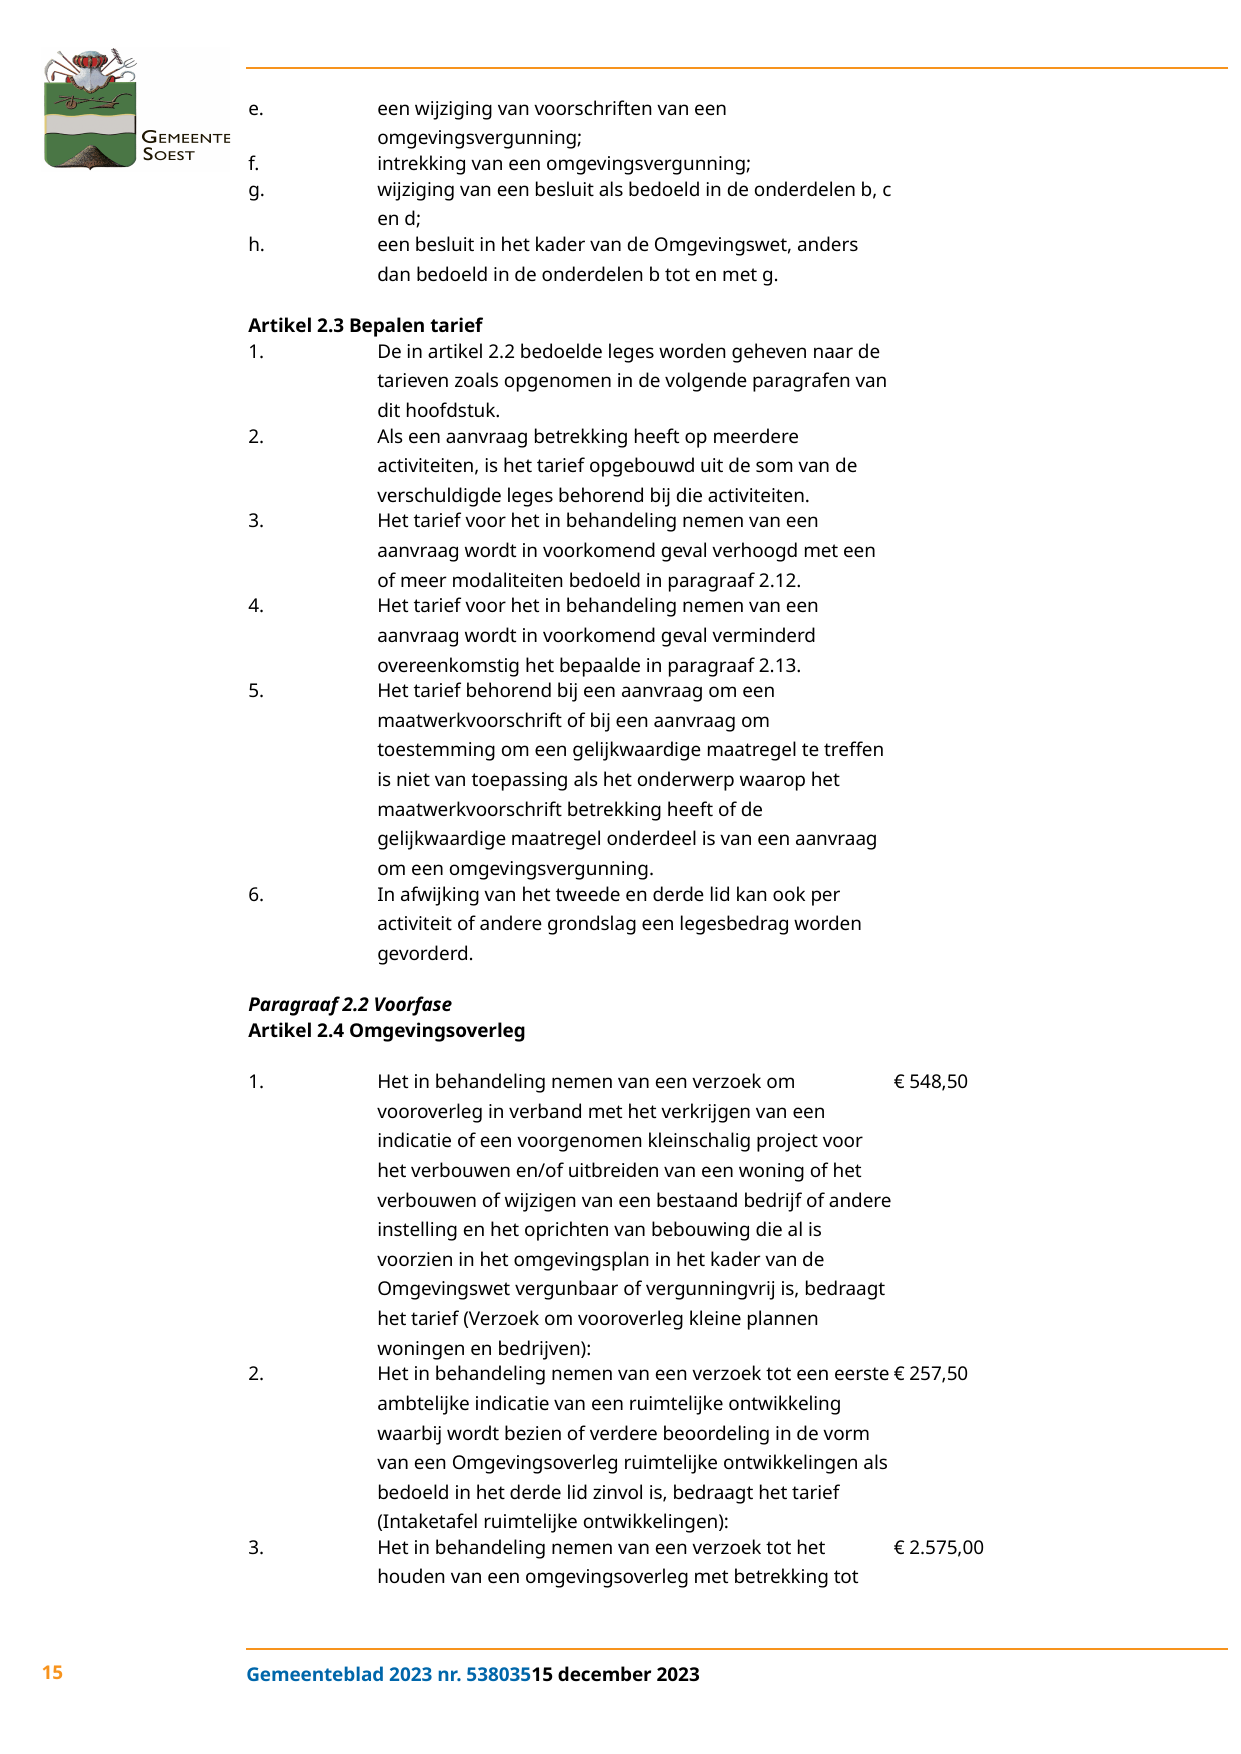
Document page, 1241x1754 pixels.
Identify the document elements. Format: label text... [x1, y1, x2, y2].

table_cell [248, 1043, 893, 1068]
table_cell 2. [248, 423, 377, 508]
table_cell wijziging van een besluit als bedoeld in de onderdelen b, c en d; [377, 176, 893, 231]
table_cell [894, 95, 1152, 150]
table_cell 5. [248, 678, 377, 881]
table_cell h. [248, 231, 377, 286]
table_cell De in artikel 2.2 bedoelde leges worden geheven naar de tarieven zoals opgenomen in de volgende paragrafen van dit hoofdstuk. [377, 338, 893, 423]
table_cell [894, 678, 1152, 881]
table_cell Het in behandeling nemen van een verzoek tot het houden van een omgevingsoverleg met betrekking tot [377, 1534, 893, 1589]
table_cell [894, 286, 1152, 312]
table_cell [894, 1043, 1152, 1068]
table_cell [894, 991, 1152, 1017]
table_cell 3. [248, 1534, 377, 1589]
table_cell € 548,50 [894, 1069, 1152, 1361]
table_cell [894, 150, 1152, 176]
table_cell Het in behandeling nemen van een verzoek om vooroverleg in verband met het verkrijgen van een indicatie of een voorgenomen kleinschalig project voor het verbouwen en/of uitbreiden van een woning of het verbouwen of wijzigen van een bestaand bedrijf of andere instelling en het oprichten van bebouwing die al is voorzien in het omgevingsplan in het kader van de Omgevingswet vergunbaar of vergunningvrij is, bedraagt het tarief (Verzoek om vooroverleg kleine plannen woningen en bedrijven): [377, 1069, 893, 1361]
table_cell [894, 176, 1152, 231]
table_cell een besluit in het kader van de Omgevingswet, anders dan bedoeld in de onderdelen b tot en met g. [377, 231, 893, 286]
table_cell [894, 593, 1152, 677]
table_cell 6. [248, 881, 377, 966]
table_cell e. [248, 95, 377, 150]
table_cell Artikel 2.3 Bepalen tarief [248, 312, 893, 338]
table_cell een wijziging van voorschriften van een omgevingsvergunning; [377, 95, 893, 150]
table_cell Artikel 2.4 Omgevingsoverleg [248, 1017, 893, 1043]
table_cell Het tarief voor het in behandeling nemen van een aanvraag wordt in voorkomend geval verminderd overeenkomstig het bepaalde in paragraaf 2.13. [377, 593, 893, 677]
table_cell € 257,50 [894, 1361, 1152, 1534]
table_cell [894, 1017, 1152, 1043]
table_cell [894, 423, 1152, 508]
table_cell € 2.575,00 [894, 1534, 1152, 1589]
table_cell [248, 966, 893, 991]
table_cell Als een aanvraag betrekking heeft op meerdere activiteiten, is het tarief opgebouwd uit de som van de verschuldigde leges behorend bij die activiteiten. [377, 423, 893, 508]
table_cell f. [248, 150, 377, 176]
table_cell 3. [248, 508, 377, 593]
table_cell 2. [248, 1361, 377, 1534]
table_cell Het in behandeling nemen van een verzoek tot een eerste ambtelijke indicatie van een ruimtelijke ontwikkeling waarbij wordt bezien of verdere beoordeling in de vorm van een Omgevingsoverleg ruimtelijke ontwikkelingen als bedoeld in het derde lid zinvol is, bedraagt het tarief (Intaketafel ruimtelijke ontwikkelingen): [377, 1361, 893, 1534]
table_cell [894, 231, 1152, 286]
table_cell [894, 966, 1152, 991]
table_cell 1. [248, 338, 377, 423]
table_cell [248, 286, 893, 312]
table_cell In afwijking van het tweede en derde lid kan ook per activiteit of andere grondslag een legesbedrag worden gevorderd. [377, 881, 893, 966]
table_cell Paragraaf 2.2 Voorfase [248, 991, 893, 1017]
table_cell [894, 508, 1152, 593]
table_cell intrekking van een omgevingsvergunning; [377, 150, 893, 176]
picture [41, 47, 231, 172]
table_cell [894, 312, 1152, 338]
table_cell 1. [248, 1069, 377, 1361]
table_cell g. [248, 176, 377, 231]
table_cell [894, 338, 1152, 423]
table_cell Het tarief voor het in behandeling nemen van een aanvraag wordt in voorkomend geval verhoogd met een of meer modaliteiten bedoeld in paragraaf 2.12. [377, 508, 893, 593]
table_cell 4. [248, 593, 377, 677]
table_cell [894, 881, 1152, 966]
table_cell Het tarief behorend bij een aanvraag om een maatwerkvoorschrift of bij een aanvraag om toestemming om een gelijkwaardige maatregel te treffen is niet van toepassing als het onderwerp waarop het maatwerkvoorschrift betrekking heeft of de gelijkwaardige maatregel onderdeel is van een aanvraag om een omgevingsvergunning. [377, 678, 893, 881]
